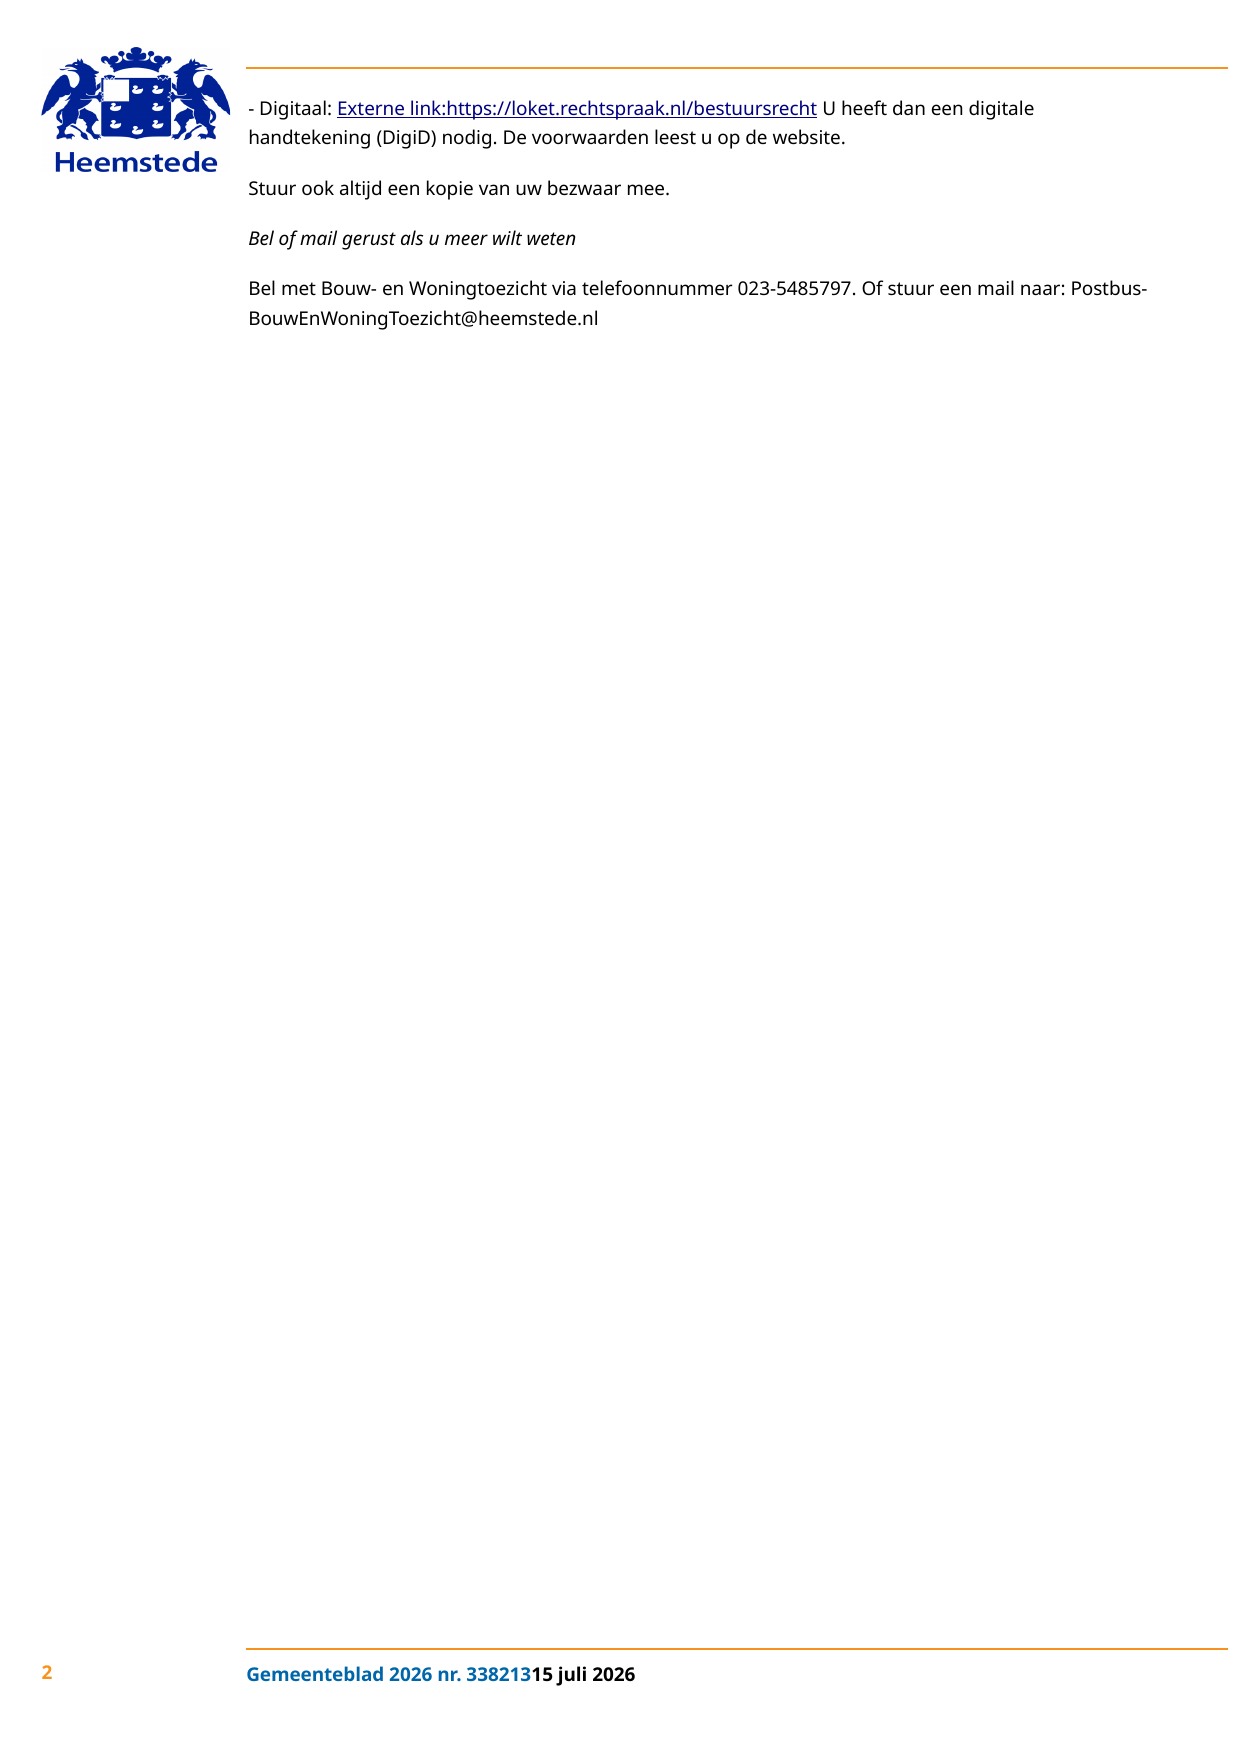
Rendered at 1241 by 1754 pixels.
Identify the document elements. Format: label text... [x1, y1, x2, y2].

text Bel met Bouw- en Woningtoezicht via telefoonnummer 023-5485797. Of stuur een mail naar: Postbus-BouwEnWoningToezicht@heemstede.nl [248, 276, 1152, 331]
picture [41, 47, 231, 172]
text - Digitaal: Externe link:https://loket.rechtspraak.nl/bestuursrecht U heeft dan een digitale handtekening (DigiD) nodig. De voorwaarden leest u op de website. [248, 95, 1152, 150]
text Bel of mail gerust als u meer wilt weten [248, 225, 1152, 251]
text Stuur ook altijd een kopie van uw bezwaar mee. [248, 175, 1152, 201]
